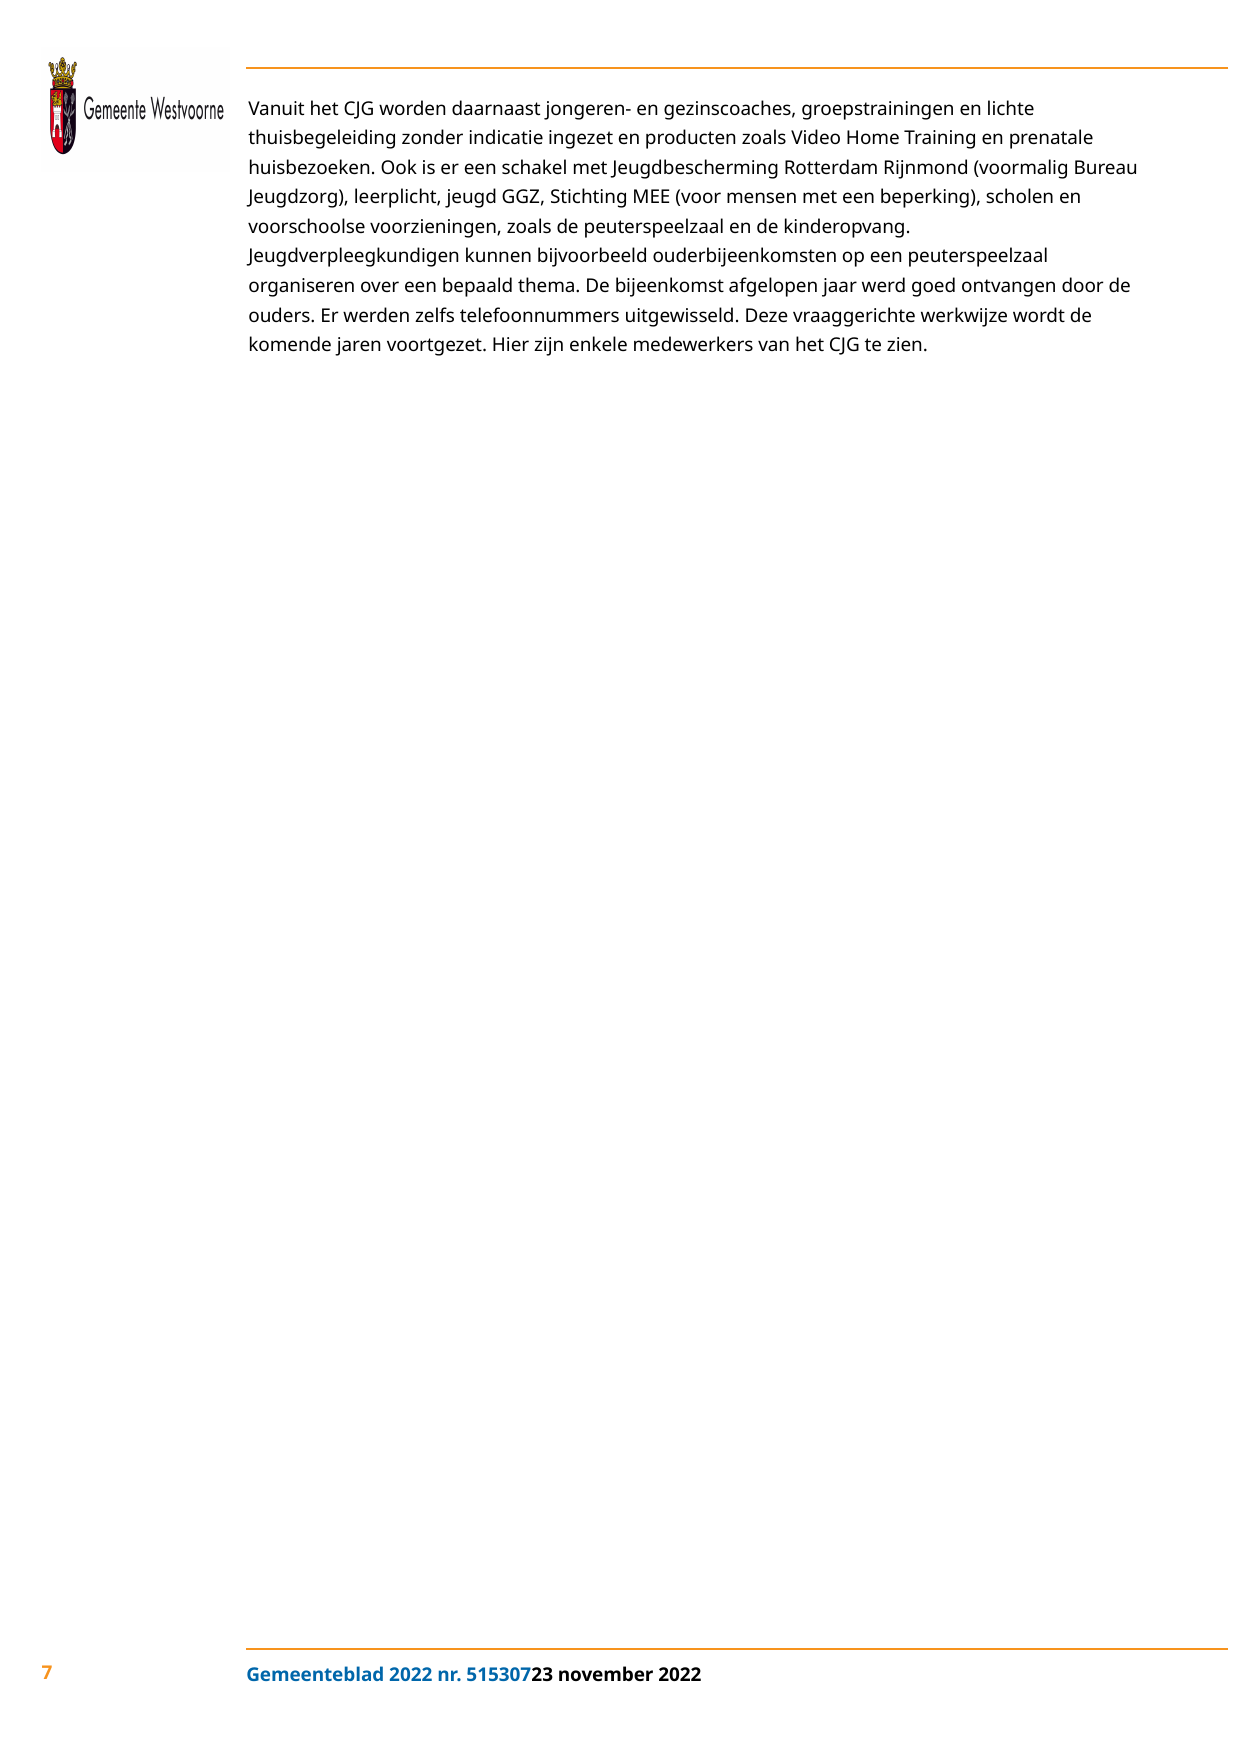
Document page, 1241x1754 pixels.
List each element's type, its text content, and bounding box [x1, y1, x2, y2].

picture [41, 47, 231, 172]
text Vanuit het CJG worden daarnaast jongeren- en gezinscoaches, groepstrainingen en lichte thuisbegeleiding zonder indicatie ingezet en producten zoals Video Home Training en prenatale huisbezoeken. Ook is er een schakel met Jeugdbescherming Rotterdam Rijnmond (voormalig Bureau Jeugdzorg), leerplicht, jeugd GGZ, Stichting MEE (voor mensen met een beperking), scholen en voorschoolse voorzieningen, zoals de peuterspeelzaal en de kinderopvang. [248, 95, 1152, 239]
text Jeugdverpleegkundigen kunnen bijvoorbeeld ouderbijeenkomsten op een peuterspeelzaal organiseren over een bepaald thema. De bijeenkomst afgelopen jaar werd goed ontvangen door de ouders. Er werden zelfs telefoonnummers uitgewisseld. Deze vraaggerichte werkwijze wordt de komende jaren voortgezet. Hier zijn enkele medewerkers van het CJG te zien. [248, 243, 1152, 357]
